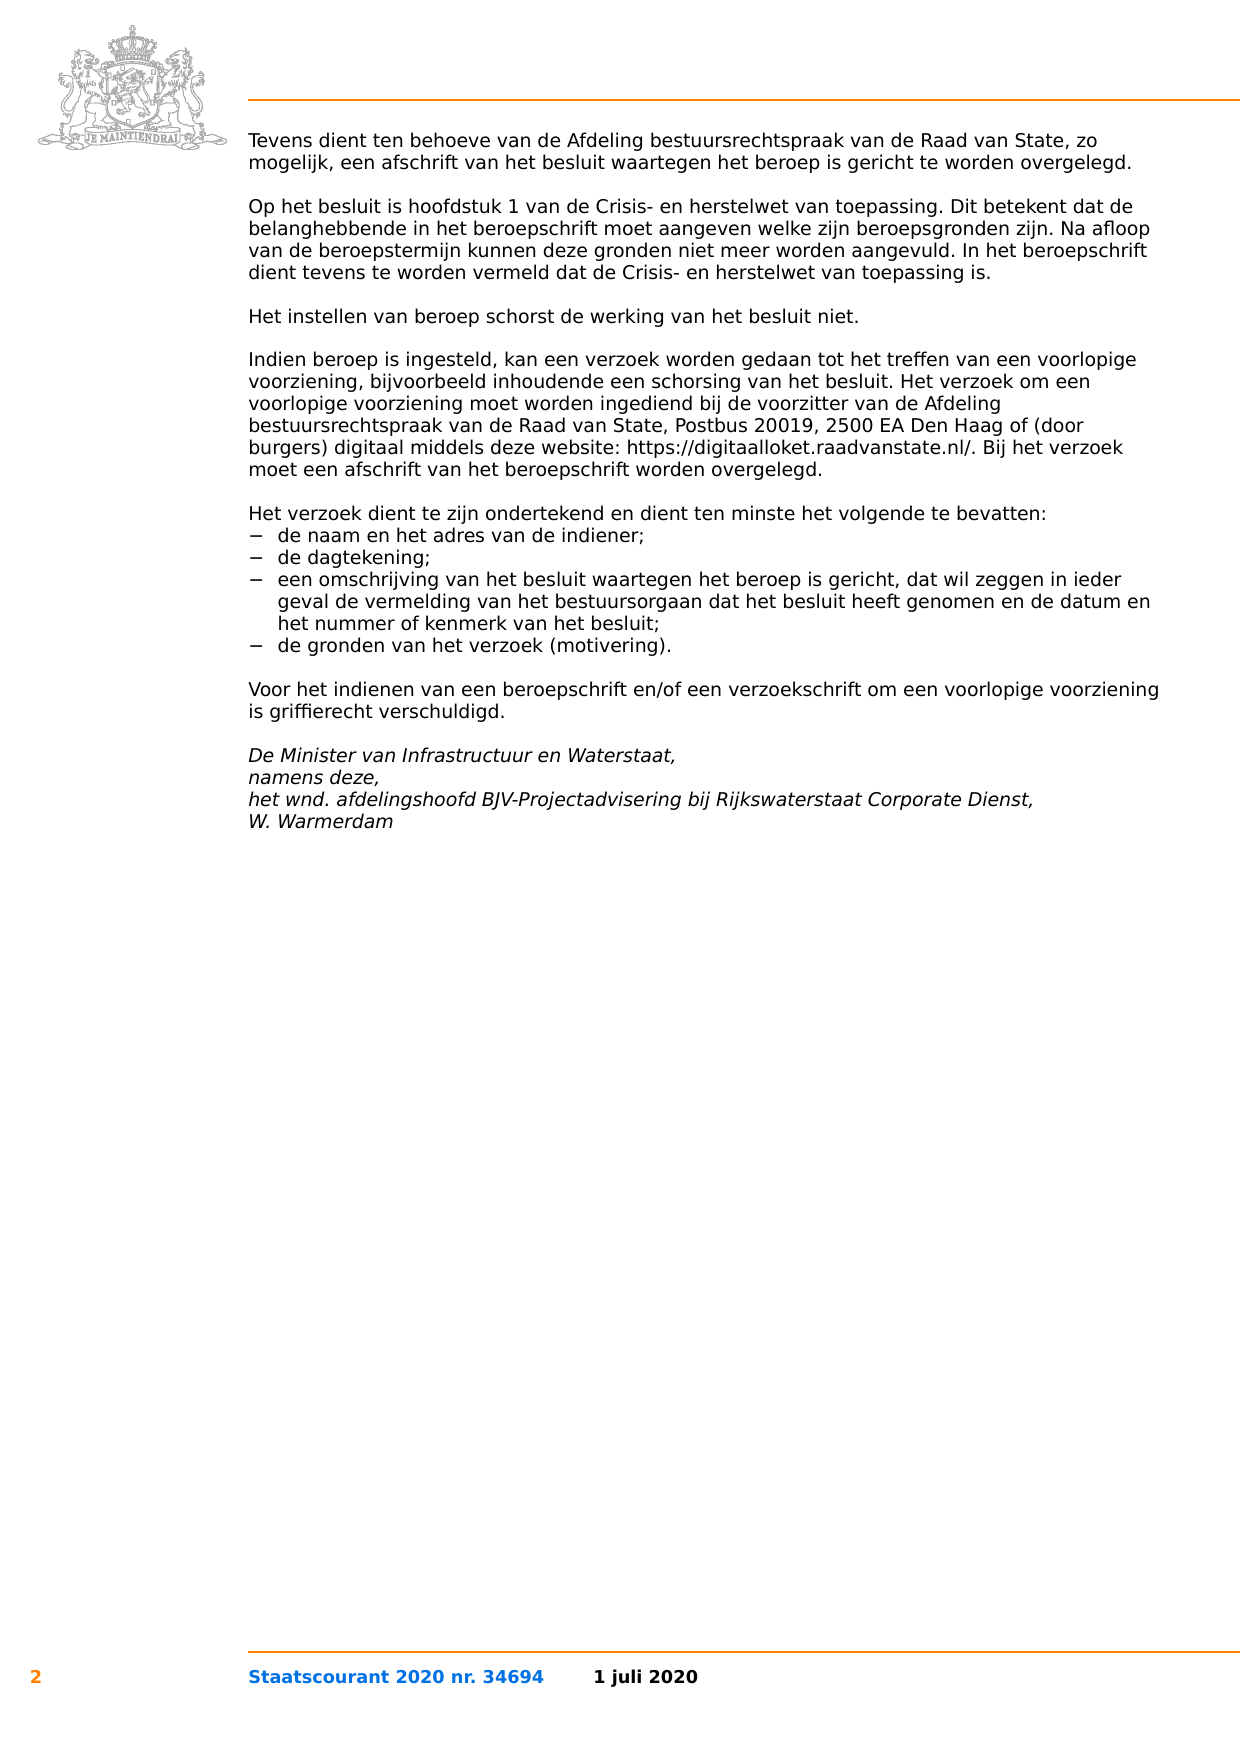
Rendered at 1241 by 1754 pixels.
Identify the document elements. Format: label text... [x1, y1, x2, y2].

text − de gronden van het verzoek (motivering). [248, 635, 1163, 657]
text − de dagtekening; [248, 547, 1163, 569]
text Het verzoek dient te zijn ondertekend en dient ten minste het volgende te bevatten: [248, 503, 1163, 525]
text − de naam en het adres van de indiener; [248, 525, 1163, 547]
text Op het besluit is hoofdstuk 1 van de Crisis- en herstelwet van toepassing. Dit betekent dat de belanghebbende in het beroepschrift moet aangeven welke zijn beroepsgronden zijn. Na afloop van de beroepstermijn kunnen deze gronden niet meer worden aangevuld. In het beroepschrift dient tevens te worden vermeld dat de Crisis- en herstelwet van toepassing is. [248, 196, 1163, 284]
text − een omschrijving van het besluit waartegen het beroep is gericht, dat wil zeggen in ieder geval de vermelding van het bestuursorgaan dat het besluit heeft genomen en de datum en het nummer of kenmerk van het besluit; [248, 569, 1163, 635]
text Indien beroep is ingesteld, kan een verzoek worden gedaan tot het treffen van een voorlopige voorziening, bijvoorbeeld inhoudende een schorsing van het besluit. Het verzoek om een voorlopige voorziening moet worden ingediend bij de voorzitter van de Afdeling bestuursrechtspraak van de Raad van State, Postbus 20019, 2500 EA Den Haag of (door burgers) digitaal middels deze website: https://digitaalloket.raadvanstate.nl/. Bij het verzoek moet een afschrift van het beroepschrift worden overgelegd. [248, 349, 1163, 481]
text Tevens dient ten behoeve van de Afdeling bestuursrechtspraak van de Raad van State, zo mogelijk, een afschrift van het besluit waartegen het beroep is gericht te worden overgelegd. [248, 130, 1163, 174]
text De Minister van Infrastructuur en Waterstaat, namens deze, het wnd. afdelingshoofd BJV-Projectadvisering bij Rijkswaterstaat Corporate Dienst, W. Warmerdam [248, 745, 1163, 833]
text Het instellen van beroep schorst de werking van het besluit niet. [248, 306, 1163, 327]
picture [38, 25, 227, 150]
text Voor het indienen van een beroepschrift en/of een verzoekschrift om een voorlopige voorziening is griffierecht verschuldigd. [248, 679, 1163, 723]
